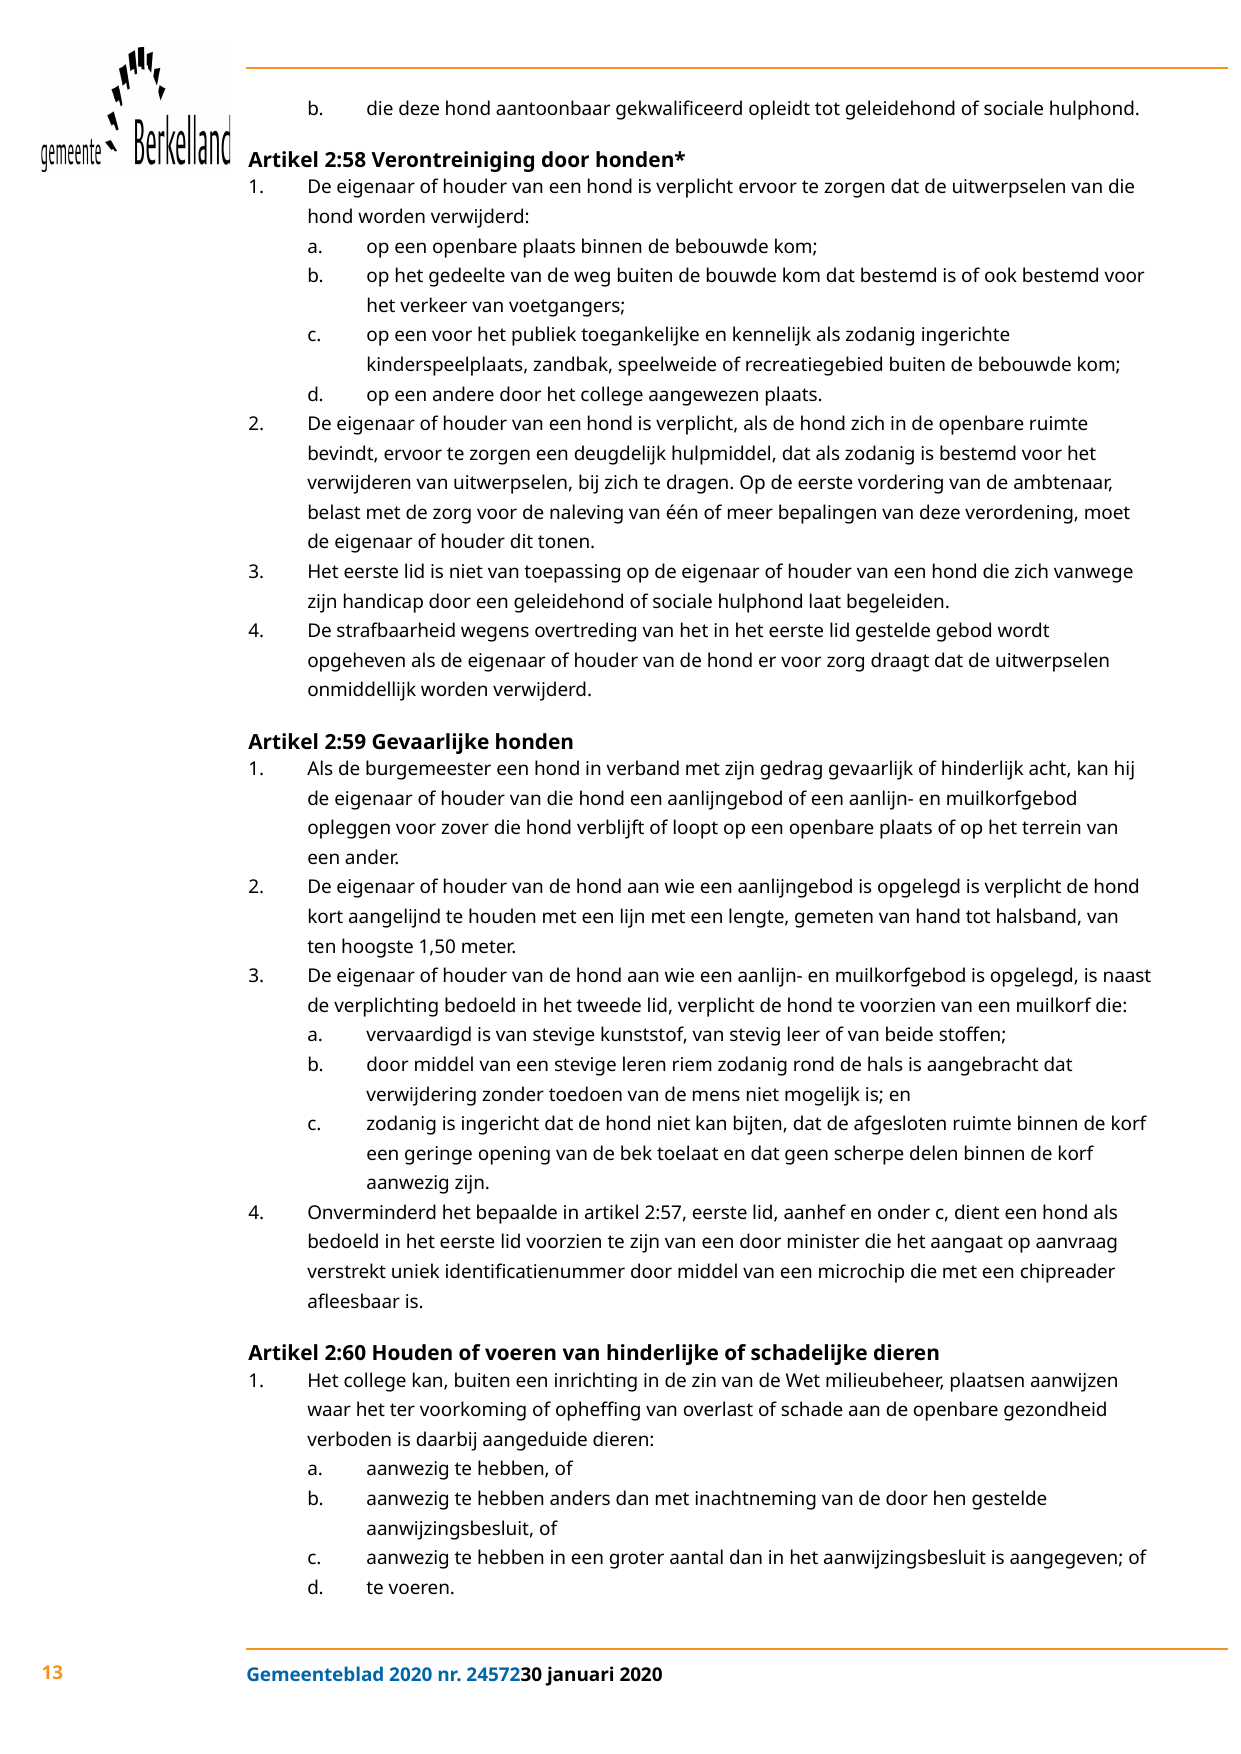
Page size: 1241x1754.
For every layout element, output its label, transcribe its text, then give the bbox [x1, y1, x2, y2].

list die deze hond aantoonbaar gekwalificeerd opleidt tot geleidehond of sociale hulphond. [307, 95, 1152, 121]
list aanwezig te hebben, of [307, 1456, 1152, 1481]
list op een voor het publiek toegankelijke en kennelijk als zodanig ingerichte kinderspeelplaats, zandbak, speelweide of recreatiegebied buiten de bebouwde kom; [307, 322, 1152, 377]
picture [41, 47, 231, 172]
list De eigenaar of houder van een hond is verplicht, als de hond zich in de openbare ruimte bevindt, ervoor te zorgen een deugdelijk hulpmiddel, dat als zodanig is bestemd voor het verwijderen van uitwerpselen, bij zich te dragen. Op de eerste vordering van de ambtenaar, belast met de zorg voor de naleving van één of meer bepalingen van deze verordening, moet de eigenaar of houder dit tonen. [248, 410, 1152, 554]
list op een andere door het college aangewezen plaats. [307, 381, 1152, 406]
list Als de burgemeester een hond in verband met zijn gedrag gevaarlijk of hinderlijk acht, kan hij de eigenaar of houder van die hond een aanlijngebod of een aanlijn- en muilkorfgebod opleggen voor zover die hond verblijft of loopt op een openbare plaats of op het terrein van een ander. [248, 755, 1152, 870]
list zodanig is ingericht dat de hond niet kan bijten, dat de afgesloten ruimte binnen de korf een geringe opening van de bek toelaat en dat geen scherpe delen binnen de korf aanwezig zijn. [307, 1110, 1152, 1195]
list te voeren. [307, 1574, 1152, 1599]
text Artikel 2:59 Gevaarlijke honden [248, 727, 1152, 755]
list op het gedeelte van de weg buiten de bouwde kom dat bestemd is of ook bestemd voor het verkeer van voetgangers; [307, 262, 1152, 318]
text Artikel 2:60 Houden of voeren van hinderlijke of schadelijke dieren [248, 1338, 1152, 1367]
list op een openbare plaats binnen de bebouwde kom; [307, 233, 1152, 258]
list Onverminderd het bepaalde in artikel 2:57, eerste lid, aanhef en onder c, dient een hond als bedoeld in het eerste lid voorzien te zijn van een door minister die het aangaat op aanvraag verstrekt uniek identificatienummer door middel van een microchip die met een chipreader afleesbaar is. [248, 1199, 1152, 1314]
list door middel van een stevige leren riem zodanig rond de hals is aangebracht dat verwijdering zonder toedoen van de mens niet mogelijk is; en [307, 1051, 1152, 1107]
list De eigenaar of houder van de hond aan wie een aanlijn- en muilkorfgebod is opgelegd, is naast de verplichting bedoeld in het tweede lid, verplicht de hond te voorzien van een muilkorf die: [248, 962, 1152, 1018]
list De eigenaar of houder van de hond aan wie een aanlijngebod is opgelegd is verplicht de hond kort aangelijnd te houden met een lijn met een lengte, gemeten van hand tot halsband, van ten hoogste 1,50 meter. [248, 874, 1152, 959]
text Artikel 2:58 Verontreiniging door honden* [248, 145, 1152, 174]
list De eigenaar of houder van een hond is verplicht ervoor te zorgen dat de uitwerpselen van die hond worden verwijderd: [248, 174, 1152, 229]
list aanwezig te hebben anders dan met inachtneming van de door hen gestelde aanwijzingsbesluit, of [307, 1485, 1152, 1540]
list aanwezig te hebben in een groter aantal dan in het aanwijzingsbesluit is aangegeven; of [307, 1544, 1152, 1570]
list Het college kan, buiten een inrichting in de zin van de Wet milieubeheer, plaatsen aanwijzen waar het ter voorkoming of opheffing van overlast of schade aan de openbare gezondheid verboden is daarbij aangeduide dieren: [248, 1367, 1152, 1452]
list Het eerste lid is niet van toepassing op de eigenaar of houder van een hond die zich vanwege zijn handicap door een geleidehond of sociale hulphond laat begeleiden. [248, 558, 1152, 613]
list De strafbaarheid wegens overtreding van het in het eerste lid gestelde gebod wordt opgeheven als de eigenaar of houder van de hond er voor zorg draagt dat de uitwerpselen onmiddellijk worden verwijderd. [248, 617, 1152, 702]
list vervaardigd is van stevige kunststof, van stevig leer of van beide stoffen; [307, 1022, 1152, 1047]
